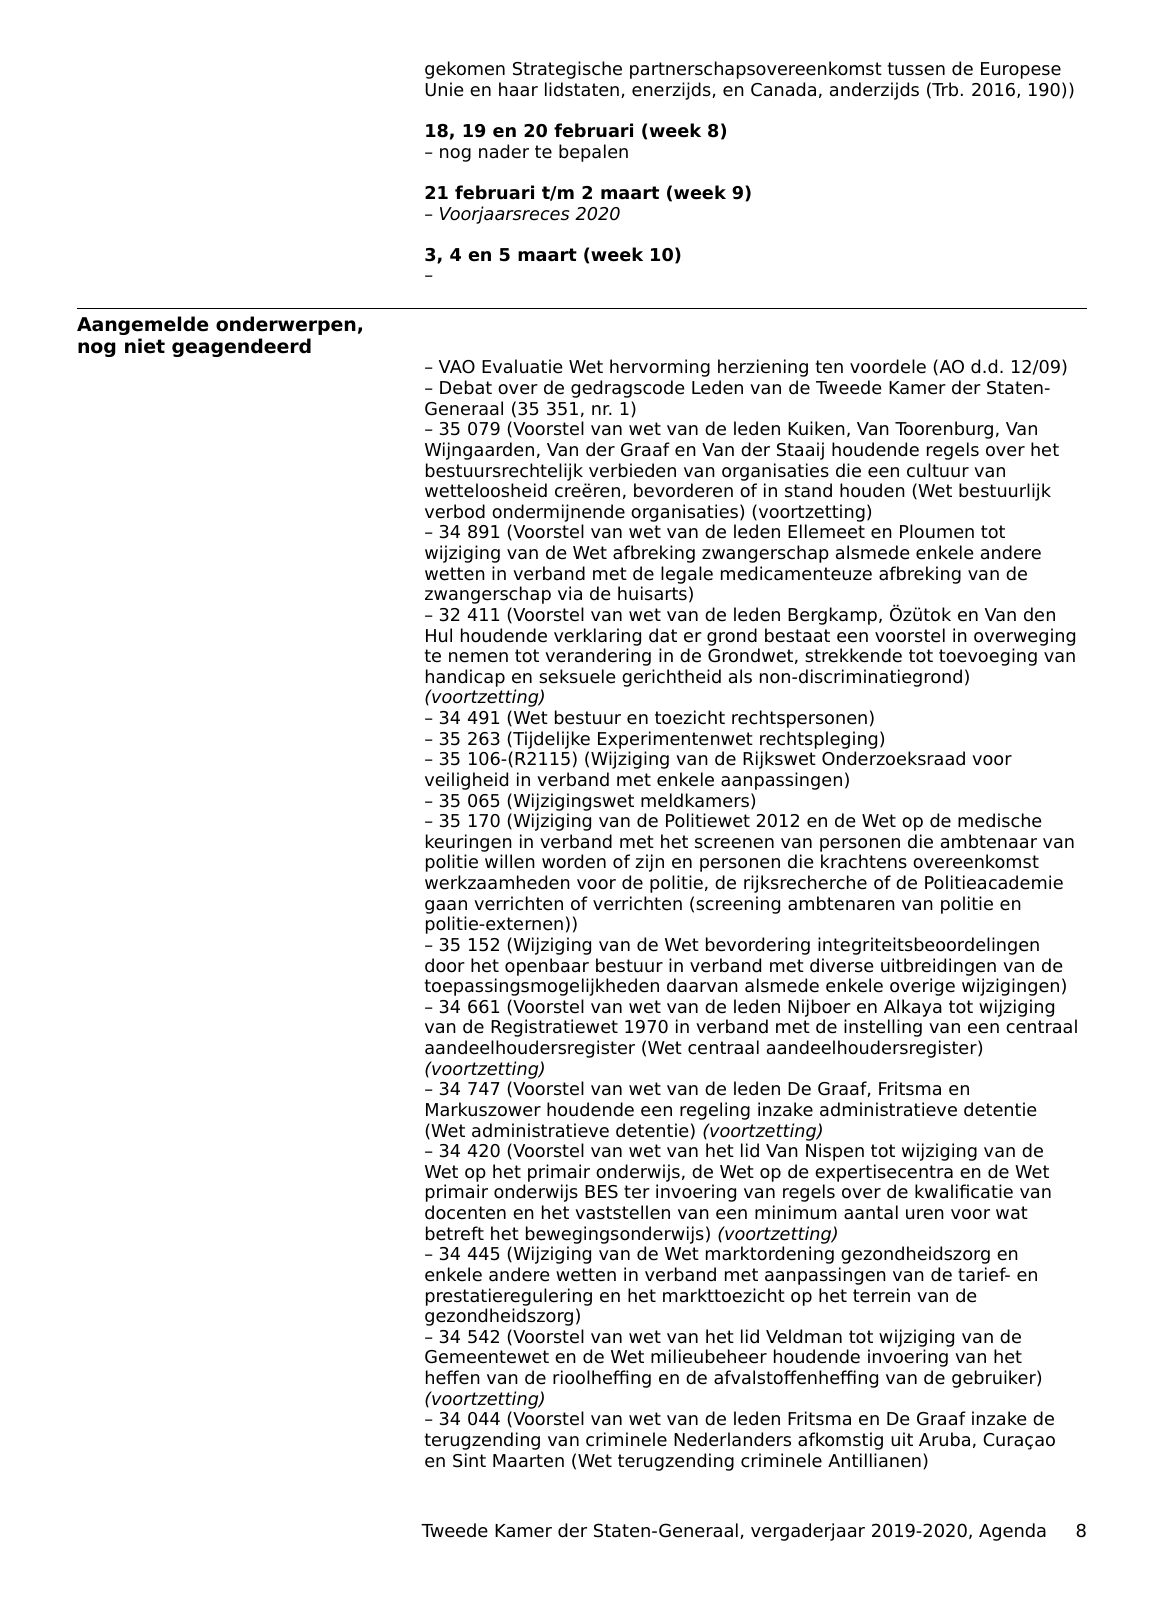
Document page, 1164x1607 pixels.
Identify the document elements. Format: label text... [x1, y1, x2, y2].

table_cell [401, 358, 418, 378]
table_cell – 35 152 (Wijziging van de Wet bevordering integriteitsbeoordelingen door het openbaar bestuur in verband met diverse uitbreidingen van de toepassingsmogelijkheden daarvan alsmede enkele overige wijzigingen) [418, 935, 1087, 997]
table_cell – 34 445 (Wijziging van de Wet marktordening gezondheidszorg en enkele andere wetten in verband met aanpassingen van de tarief- en prestatieregulering en het markttoezicht op het terrein van de gezondheidszorg) [418, 1244, 1087, 1327]
table_cell [401, 204, 418, 224]
table_cell [401, 245, 418, 265]
table_cell [401, 162, 418, 183]
table_cell – 34 891 (Voorstel van wet van de leden Ellemeet en Ploumen tot wijziging van de Wet afbreking zwangerschap alsmede enkele andere wetten in verband met de legale medicamenteuze afbreking van de zwangerschap via de huisarts) [418, 523, 1087, 605]
table_cell [418, 100, 1087, 121]
table_cell – 35 079 (Voorstel van wet van de leden Kuiken, Van Toorenburg, Van Wijngaarden, Van der Graaf en Van der Staaij houdende regels over het bestuursrechtelijk verbieden van organisaties die een cultuur van wetteloosheid creëren, bevorderen of in stand houden (Wet bestuurlijk verbod ondermijnende organisaties) (voortzetting) [418, 419, 1087, 522]
table_cell 18, 19 en 20 februari (week 8) [418, 121, 1087, 142]
table_header Aangemelde onderwerpen, nog niet geagendeerd [77, 309, 401, 357]
table_cell – 34 542 (Voorstel van wet van het lid Veldman tot wijziging van de Gemeentewet en de Wet milieubeheer houdende invoering van het heffen van de rioolheffing en de afvalstoffenheffing van de gebruiker) (voortzetting) [418, 1327, 1087, 1409]
table_cell – 32 411 (Voorstel van wet van de leden Bergkamp, Özütok en Van den Hul houdende verklaring dat er grond bestaat een voorstel in overweging te nemen tot verandering in de Grondwet, strekkende tot toevoeging van handicap en seksuele gerichtheid als non-discriminatiegrond) (voortzetting) [418, 605, 1087, 708]
table_cell – 35 263 (Tijdelijke Experimentenwet rechtspleging) [418, 729, 1087, 749]
table_cell [401, 997, 418, 1079]
table_cell – Voorjaarsreces 2020 [418, 204, 1087, 224]
table_cell – 35 106-(R2115) (Wijziging van de Rijkswet Onderzoeksraad voor veiligheid in verband met enkele aanpassingen) [418, 749, 1087, 791]
table_cell [401, 100, 418, 121]
table_cell – 34 044 (Voorstel van wet van de leden Fritsma en De Graaf inzake de terugzending van criminele Nederlanders afkomstig uit Aruba, Curaçao en Sint Maarten (Wet terugzending criminele Antillianen) [418, 1409, 1087, 1471]
table_cell 21 februari t/m 2 maart (week 9) [418, 183, 1087, 203]
table_cell [401, 1327, 418, 1409]
table_cell [77, 791, 401, 811]
table_cell [401, 791, 418, 811]
table_header [401, 309, 418, 357]
table_cell [77, 749, 401, 791]
table_cell – 34 661 (Voorstel van wet van de leden Nijboer en Alkaya tot wijziging van de Registratiewet 1970 in verband met de instelling van een centraal aandeelhoudersregister (Wet centraal aandeelhoudersregister) (voortzetting) [418, 997, 1087, 1079]
table_cell [77, 419, 401, 522]
table_cell [77, 708, 401, 729]
table_cell [77, 1409, 401, 1471]
table_cell [77, 1141, 401, 1244]
table_cell [401, 142, 418, 162]
table_cell [77, 935, 401, 997]
table_cell 3, 4 en 5 maart (week 10) [418, 245, 1087, 265]
table_cell [401, 183, 418, 203]
table_cell [77, 729, 401, 749]
table_cell – 35 170 (Wijziging van de Politiewet 2012 en de Wet op de medische keuringen in verband met het screenen van personen die ambtenaar van politie willen worden of zijn en personen die krachtens overeenkomst werkzaamheden voor de politie, de rijksrecherche of de Politieacademie gaan verrichten of verrichten (screening ambtenaren van politie en politie-externen)) [418, 811, 1087, 935]
table_cell [401, 749, 418, 791]
table_cell [401, 729, 418, 749]
table_cell [401, 523, 418, 605]
table_cell [77, 183, 401, 203]
table_cell [401, 935, 418, 997]
table_cell [77, 997, 401, 1079]
table_cell [77, 811, 401, 935]
table_cell gekomen Strategische partnerschapsovereenkomst tussen de Europese Unie en haar lidstaten, enerzijds, en Canada, anderzijds (Trb. 2016, 190)) [418, 59, 1087, 100]
table_cell [401, 811, 418, 935]
table_cell [77, 245, 401, 265]
table_cell – 34 747 (Voorstel van wet van de leden De Graaf, Fritsma en Markuszower houdende een regeling inzake administratieve detentie (Wet administratieve detentie) (voortzetting) [418, 1079, 1087, 1141]
table_cell [77, 100, 401, 121]
table_cell [77, 265, 401, 286]
table_cell [77, 121, 401, 142]
table_cell – 34 420 (Voorstel van wet van het lid Van Nispen tot wijziging van de Wet op het primair onderwijs, de Wet op de expertisecentra en de Wet primair onderwijs BES ter invoering van regels over de kwalificatie van docenten en het vaststellen van een minimum aantal uren voor wat betreft het bewegingsonderwijs) (voortzetting) [418, 1141, 1087, 1244]
table_cell – [418, 265, 1087, 286]
table_cell [401, 419, 418, 522]
table_cell [401, 708, 418, 729]
table_cell [77, 142, 401, 162]
table_cell [401, 1079, 418, 1141]
table_cell [77, 378, 401, 419]
table_cell – VAO Evaluatie Wet hervorming herziening ten voordele (AO d.d. 12/09) [418, 358, 1087, 378]
table_cell [401, 59, 418, 100]
table_cell – 34 491 (Wet bestuur en toezicht rechtspersonen) [418, 708, 1087, 729]
table_cell [418, 224, 1087, 245]
table_cell – 35 065 (Wijzigingswet meldkamers) [418, 791, 1087, 811]
table_cell [77, 1079, 401, 1141]
table_cell [77, 59, 401, 100]
table_cell – Debat over de gedragscode Leden van de Tweede Kamer der Staten-Generaal (35 351, nr. 1) [418, 378, 1087, 419]
table_cell [77, 605, 401, 708]
table_cell [401, 121, 418, 142]
table_header [418, 309, 1087, 357]
table_cell [77, 162, 401, 183]
table_cell [77, 204, 401, 224]
table_cell [401, 605, 418, 708]
table_cell [77, 1244, 401, 1327]
table_cell [401, 265, 418, 286]
table_cell [401, 378, 418, 419]
table_cell [77, 1327, 401, 1409]
table_cell [401, 224, 418, 245]
table_cell [401, 1409, 418, 1471]
table_cell [418, 162, 1087, 183]
table_cell [77, 523, 401, 605]
table_cell [401, 1244, 418, 1327]
table_cell [401, 1141, 418, 1244]
table_cell [77, 224, 401, 245]
table_cell [77, 358, 401, 378]
table_cell – nog nader te bepalen [418, 142, 1087, 162]
